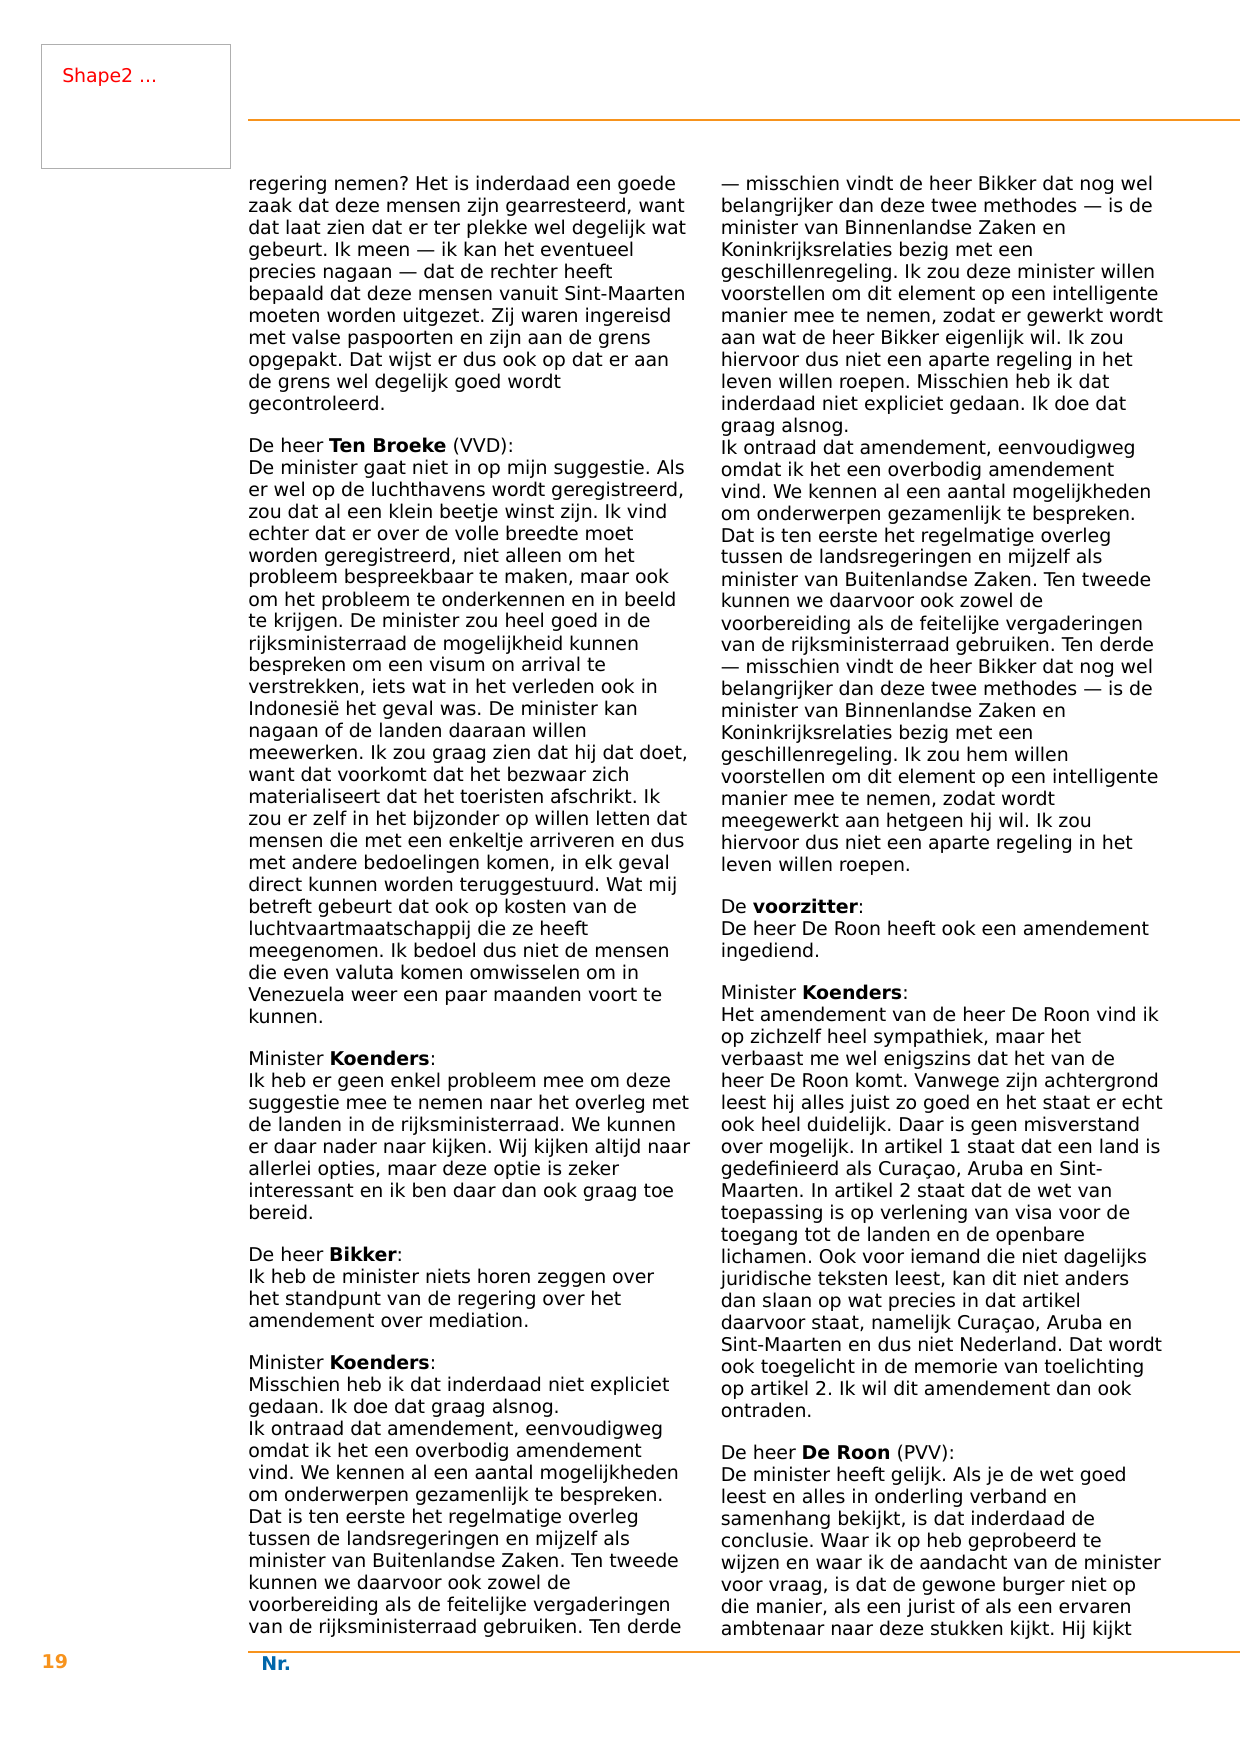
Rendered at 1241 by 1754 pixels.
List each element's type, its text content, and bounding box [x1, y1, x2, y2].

text Ik ontraad dat amendement, eenvoudigweg omdat ik het een overbodig amendement vind. We kennen al een aantal mogelijkheden om onderwerpen gezamenlijk te bespreken. Dat is ten eerste het regelmatige overleg tussen de landsregeringen en mijzelf als minister van Buitenlandse Zaken. Ten tweede kunnen we daarvoor ook zowel de voorbereiding als de feitelijke vergaderingen van de rijksministerraad gebruiken. Ten derde — misschien vindt de heer Bikker dat nog wel belangrijker dan deze twee methodes — is de minister van Binnenlandse Zaken en Koninkrijksrelaties bezig met een geschillenregeling. Ik zou hem willen voorstellen om dit element op een intelligente manier mee te nemen, zodat wordt meegewerkt aan hetgeen hij wil. Ik zou hiervoor dus niet een aparte regeling in het leven willen roepen. [721, 437, 1163, 876]
text De heer Bikker: [248, 1244, 691, 1266]
text Het amendement van de heer De Roon vind ik op zichzelf heel sympathiek, maar het verbaast me wel enigszins dat het van de heer De Roon komt. Vanwege zijn achtergrond leest hij alles juist zo goed en het staat er echt ook heel duidelijk. Daar is geen misverstand over mogelijk. In artikel 1 staat dat een land is gedefinieerd als Curaçao, Aruba en Sint-Maarten. In artikel 2 staat dat de wet van toepassing is op verlening van visa voor de toegang tot de landen en de openbare lichamen. Ook voor iemand die niet dagelijks juridische teksten leest, kan dit niet anders dan slaan op wat precies in dat artikel daarvoor staat, namelijk Curaçao, Aruba en Sint-Maarten en dus niet Nederland. Dat wordt ook toegelicht in de memorie van toelichting op artikel 2. Ik wil dit amendement dan ook ontraden. [721, 1004, 1163, 1422]
text — misschien vindt de heer Bikker dat nog wel belangrijker dan deze twee methodes — is de minister van Binnenlandse Zaken en Koninkrijksrelaties bezig met een geschillenregeling. Ik zou deze minister willen voorstellen om dit element op een intelligente manier mee te nemen, zodat er gewerkt wordt aan wat de heer Bikker eigenlijk wil. Ik zou hiervoor dus niet een aparte regeling in het leven willen roepen. Misschien heb ik dat inderdaad niet expliciet gedaan. Ik doe dat graag alsnog. [721, 173, 1163, 437]
text Misschien heb ik dat inderdaad niet expliciet gedaan. Ik doe dat graag alsnog. [248, 1374, 691, 1418]
text De minister gaat niet in op mijn suggestie. Als er wel op de luchthavens wordt geregistreerd, zou dat al een klein beetje winst zijn. Ik vind echter dat er over de volle breedte moet worden geregistreerd, niet alleen om het probleem bespreekbaar te maken, maar ook om het probleem te onderkennen en in beeld te krijgen. De minister zou heel goed in de rijksministerraad de mogelijkheid kunnen bespreken om een visum on arrival te verstrekken, iets wat in het verleden ook in Indonesië het geval was. De minister kan nagaan of de landen daaraan willen meewerken. Ik zou graag zien dat hij dat doet, want dat voorkomt dat het bezwaar zich materialiseert dat het toeristen afschrikt. Ik zou er zelf in het bijzonder op willen letten dat mensen die met een enkeltje arriveren en dus met andere bedoelingen komen, in elk geval direct kunnen worden teruggestuurd. Wat mij betreft gebeurt dat ook op kosten van de luchtvaartmaatschappij die ze heeft meegenomen. Ik bedoel dus niet de mensen die even valuta komen omwisselen om in Venezuela weer een paar maanden voort te kunnen. [248, 457, 691, 1028]
text regering nemen? Het is inderdaad een goede zaak dat deze mensen zijn gearresteerd, want dat laat zien dat er ter plekke wel degelijk wat gebeurt. Ik meen — ik kan het eventueel precies nagaan — dat de rechter heeft bepaald dat deze mensen vanuit Sint-Maarten moeten worden uitgezet. Zij waren ingereisd met valse paspoorten en zijn aan de grens opgepakt. Dat wijst er dus ook op dat er aan de grens wel degelijk goed wordt gecontroleerd. [248, 173, 691, 414]
text Ik heb er geen enkel probleem mee om deze suggestie mee te nemen naar het overleg met de landen in de rijksministerraad. We kunnen er daar nader naar kijken. Wij kijken altijd naar allerlei opties, maar deze optie is zeker interessant en ik ben daar dan ook graag toe bereid. [248, 1070, 691, 1224]
text Ik heb de minister niets horen zeggen over het standpunt van de regering over het amendement over mediation. [248, 1266, 691, 1332]
text De heer De Roon heeft ook een amendement ingediend. [721, 918, 1163, 962]
text Minister Koenders: [248, 1048, 691, 1070]
text Ik ontraad dat amendement, eenvoudigweg omdat ik het een overbodig amendement vind. We kennen al een aantal mogelijkheden om onderwerpen gezamenlijk te bespreken. Dat is ten eerste het regelmatige overleg tussen de landsregeringen en mijzelf als minister van Buitenlandse Zaken. Ten tweede kunnen we daarvoor ook zowel de voorbereiding als de feitelijke vergaderingen van de rijksministerraad gebruiken. Ten derde [248, 1418, 691, 1637]
text Minister Koenders: [248, 1352, 691, 1374]
text De heer Ten Broeke (VVD): [248, 434, 691, 457]
text De heer De Roon (PVV): [721, 1442, 1163, 1464]
text Minister Koenders: [721, 982, 1163, 1004]
text De minister heeft gelijk. Als je de wet goed leest en alles in onderling verband en samenhang bekijkt, is dat inderdaad de conclusie. Waar ik op heb geprobeerd te wijzen en waar ik de aandacht van de minister voor vraag, is dat de gewone burger niet op die manier, als een jurist of als een ervaren ambtenaar naar deze stukken kijkt. Hij kijkt [721, 1464, 1163, 1639]
text De voorzitter: [721, 896, 1163, 918]
